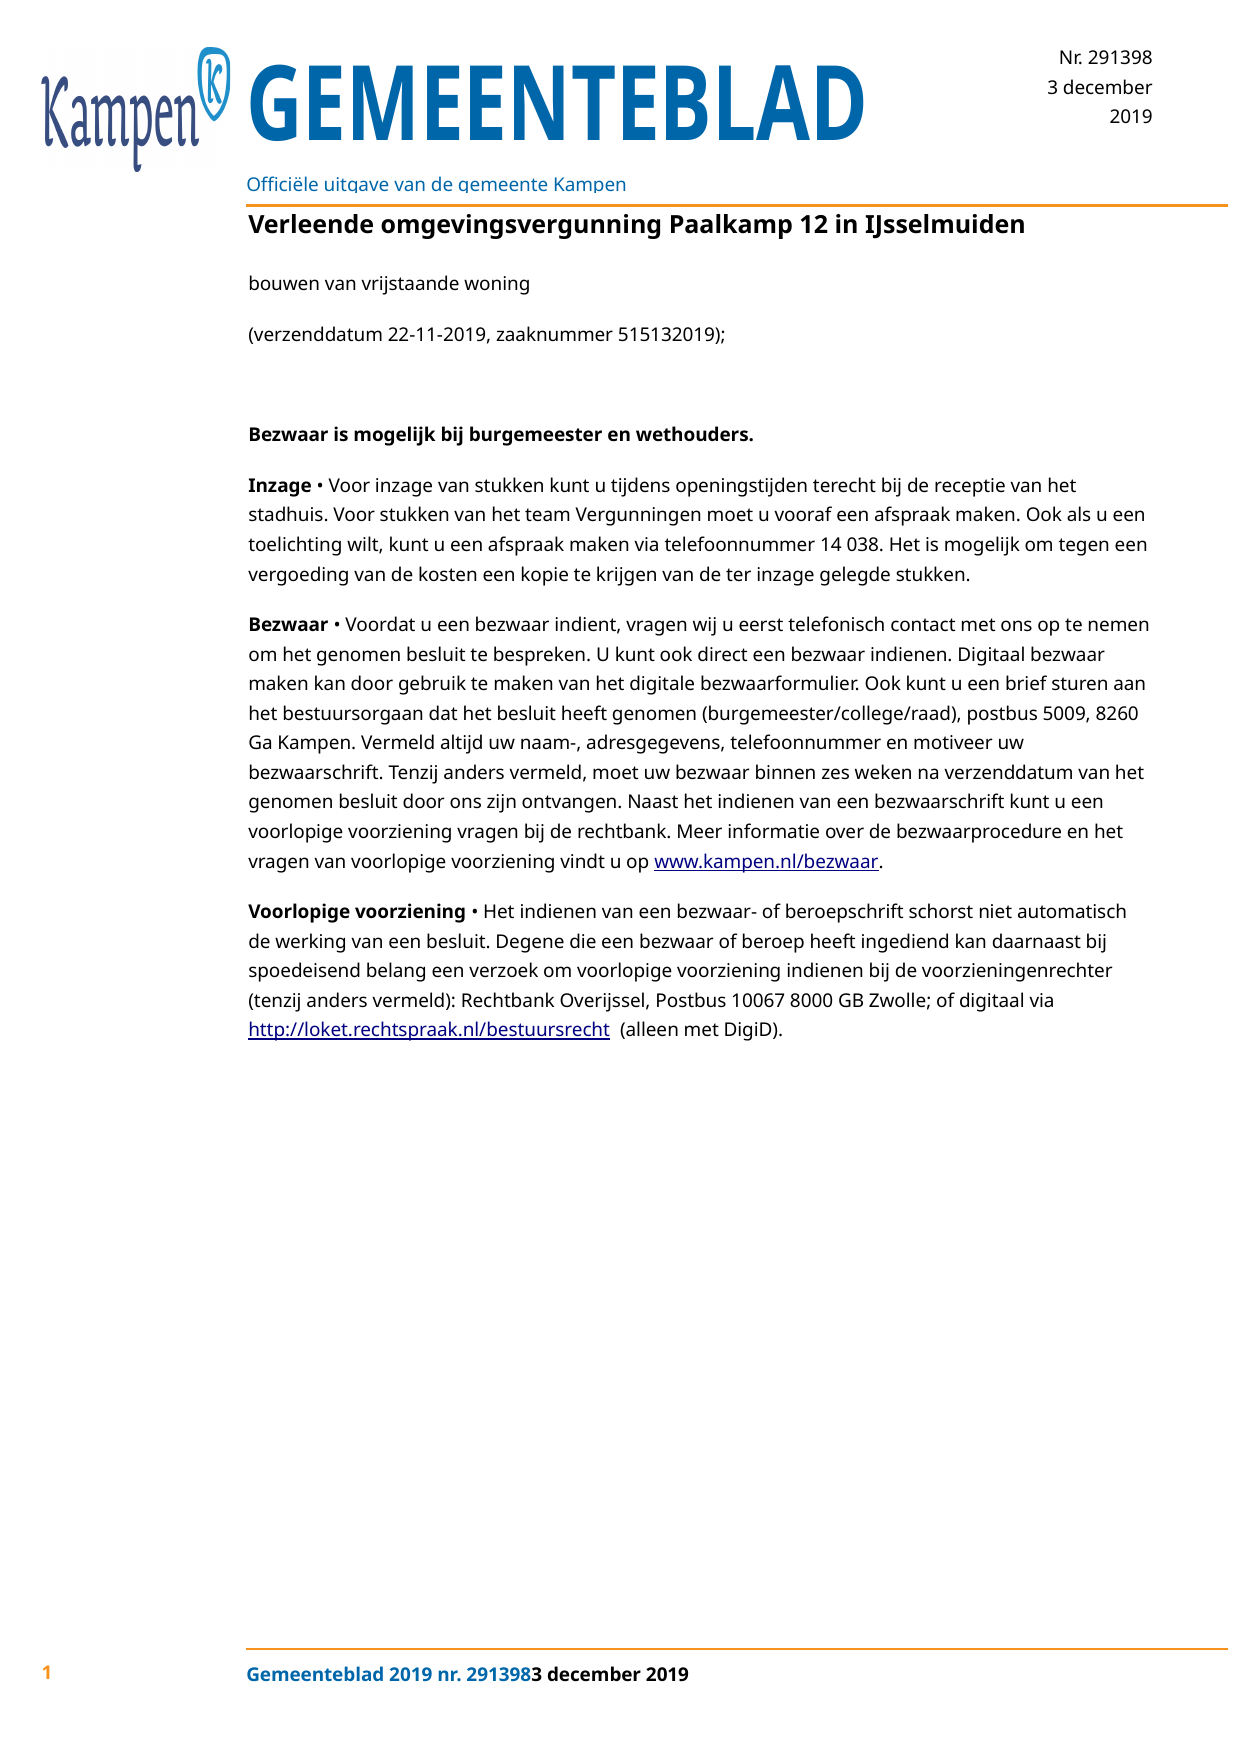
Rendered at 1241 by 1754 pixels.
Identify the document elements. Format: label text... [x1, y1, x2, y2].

text Verleende omgevingsvergunning Paalkamp 12 in IJsselmuiden [248, 207, 1152, 241]
text Inzage • Voor inzage van stukken kunt u tijdens openingstijden terecht bij de receptie van het stadhuis. Voor stukken van het team Vergunningen moet u vooraf een afspraak maken. Ook als u een toelichting wilt, kunt u een afspraak maken via telefoonnummer 14 038. Het is mogelijk om tegen een vergoeding van de kosten een kopie te krijgen van de ter inzage gelegde stukken. [248, 472, 1152, 586]
text Bezwaar • Voordat u een bezwaar indient, vragen wij u eerst telefonisch contact met ons op te nemen om het genomen besluit te bespreken. U kunt ook direct een bezwaar indienen. Digitaal bezwaar maken kan door gebruik te maken van het digitale bezwaarformulier. Ook kunt u een brief sturen aan het bestuursorgaan dat het besluit heeft genomen (burgemeester/college/raad), postbus 5009, 8260 Ga Kampen. Vermeld altijd uw naam-, adresgegevens, telefoonnummer en motiveer uw bezwaarschrift. Tenzij anders vermeld, moet uw bezwaar binnen zes weken na verzenddatum van het genomen besluit door ons zijn ontvangen. Naast het indienen van een bezwaarschrift kunt u een voorlopige voorziening vragen bij de rechtbank. Meer informatie over de bezwaarprocedure en het vragen van voorlopige voorziening vindt u op www.kampen.nl/bezwaar. [248, 611, 1152, 873]
picture [41, 47, 231, 172]
text Voorlopige voorziening • Het indienen van een bezwaar- of beroepschrift schorst niet automatisch de werking van een besluit. Degene die een bezwaar of beroep heeft ingediend kan daarnaast bij spoedeisend belang een verzoek om voorlopige voorziening indienen bij de voorzieningenrechter (tenzij anders vermeld): Rechtbank Overijssel, Postbus 10067 8000 GB Zwolle; of digitaal via http://loket.rechtspraak.nl/bestuursrecht (alleen met DigiD). [248, 898, 1152, 1042]
text Bezwaar is mogelijk bij burgemeester en wethouders. [248, 422, 1152, 447]
text (verzenddatum 22-11-2019, zaaknummer 515132019); [248, 321, 1152, 346]
text bouwen van vrijstaande woning [248, 270, 1152, 296]
